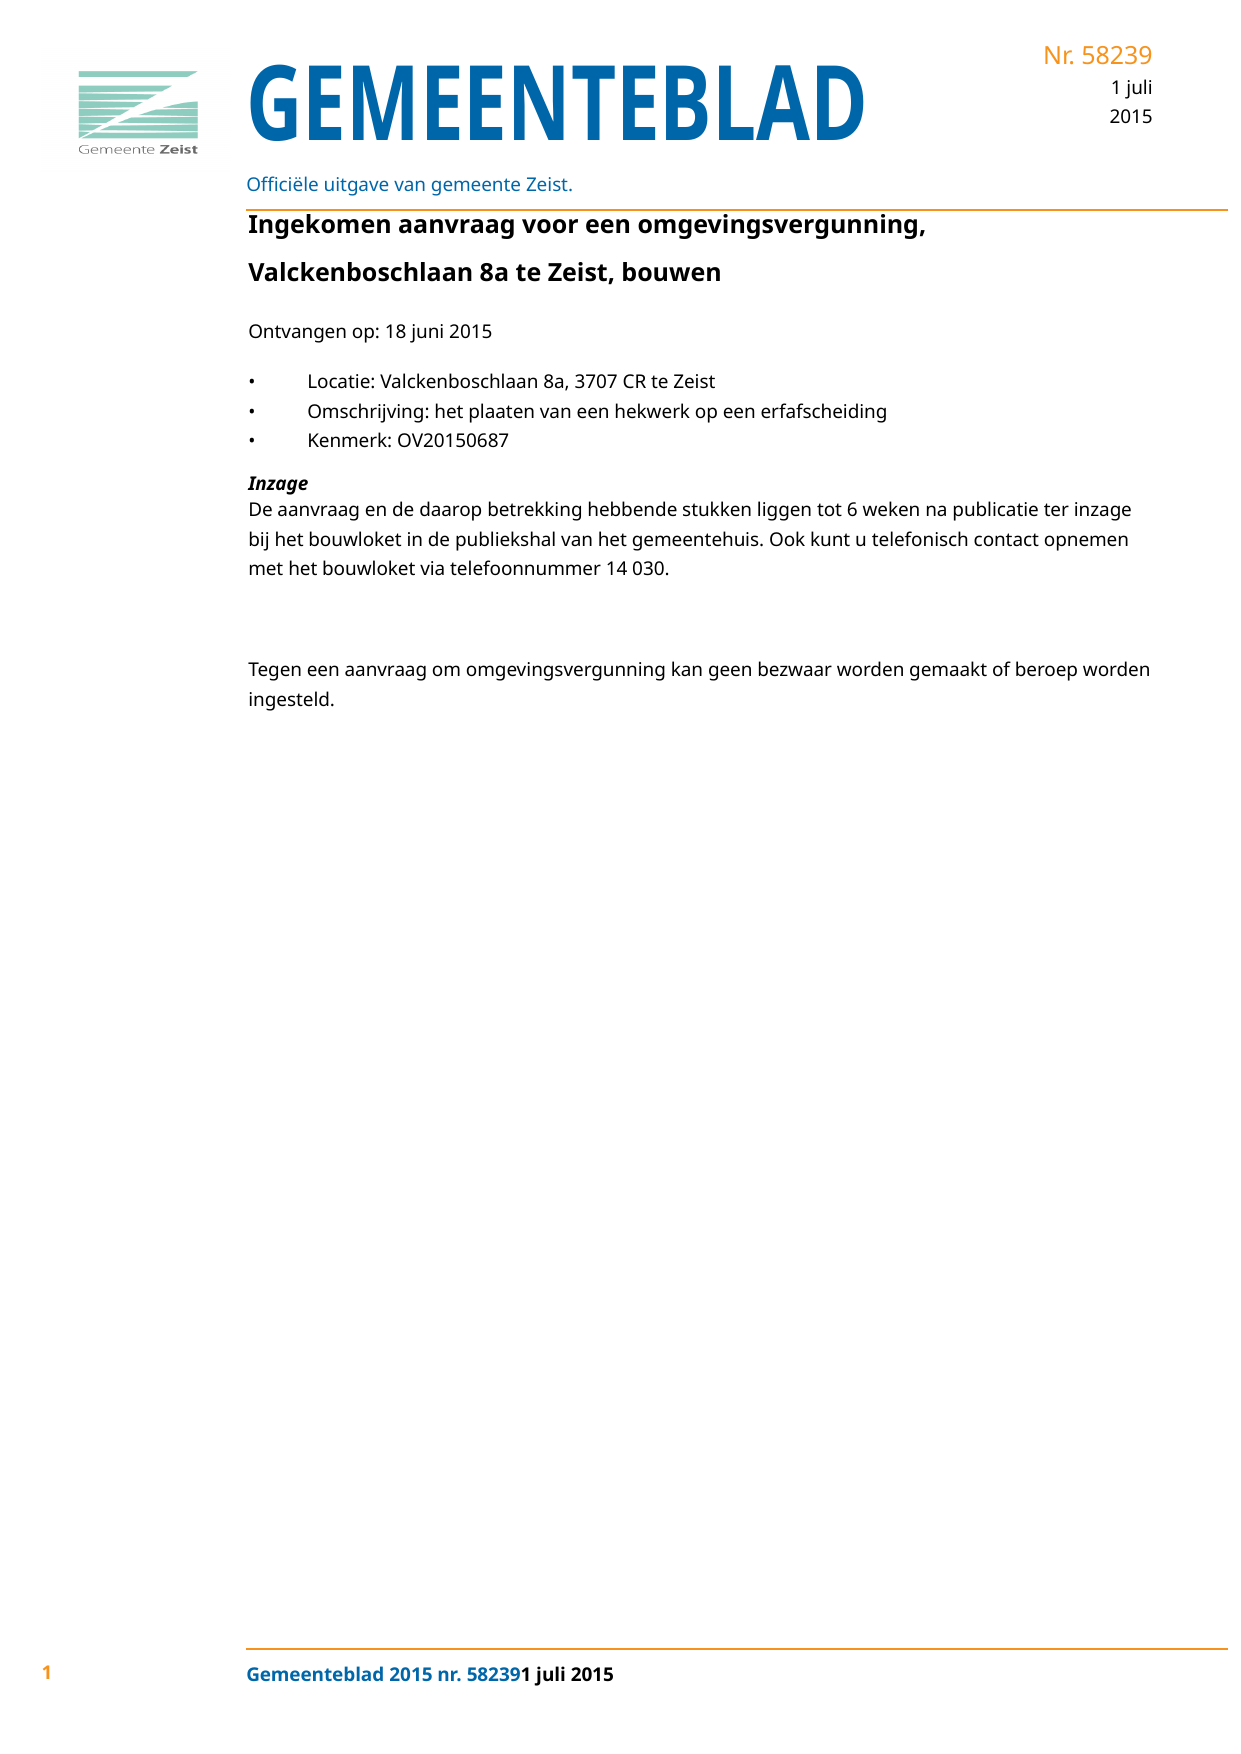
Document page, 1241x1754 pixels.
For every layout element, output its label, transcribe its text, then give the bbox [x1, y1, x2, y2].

text Ontvangen op: 18 juni 2015 [248, 318, 1152, 344]
text De aanvraag en de daarop betrekking hebbende stukken liggen tot 6 weken na publicatie ter inzage bij het bouwloket in de publiekshal van het gemeentehuis. Ook kunt u telefonisch contact opnemen met het bouwloket via telefoonnummer 14 030. [248, 496, 1152, 581]
text Ingekomen aanvraag voor een omgevingsvergunning, Valckenboschlaan 8a te Zeist, bouwen [248, 211, 1152, 288]
text Inzage [248, 471, 1152, 496]
picture [41, 47, 231, 172]
list Omschrijving: het plaaten van een hekwerk op een erfafscheiding [248, 398, 1152, 424]
list Locatie: Valckenboschlaan 8a, 3707 CR te Zeist [248, 368, 1152, 394]
text Tegen een aanvraag om omgevingsvergunning kan geen bezwaar worden gemaakt of beroep worden ingesteld. [248, 656, 1152, 712]
list Kenmerk: OV20150687 [248, 427, 1152, 453]
